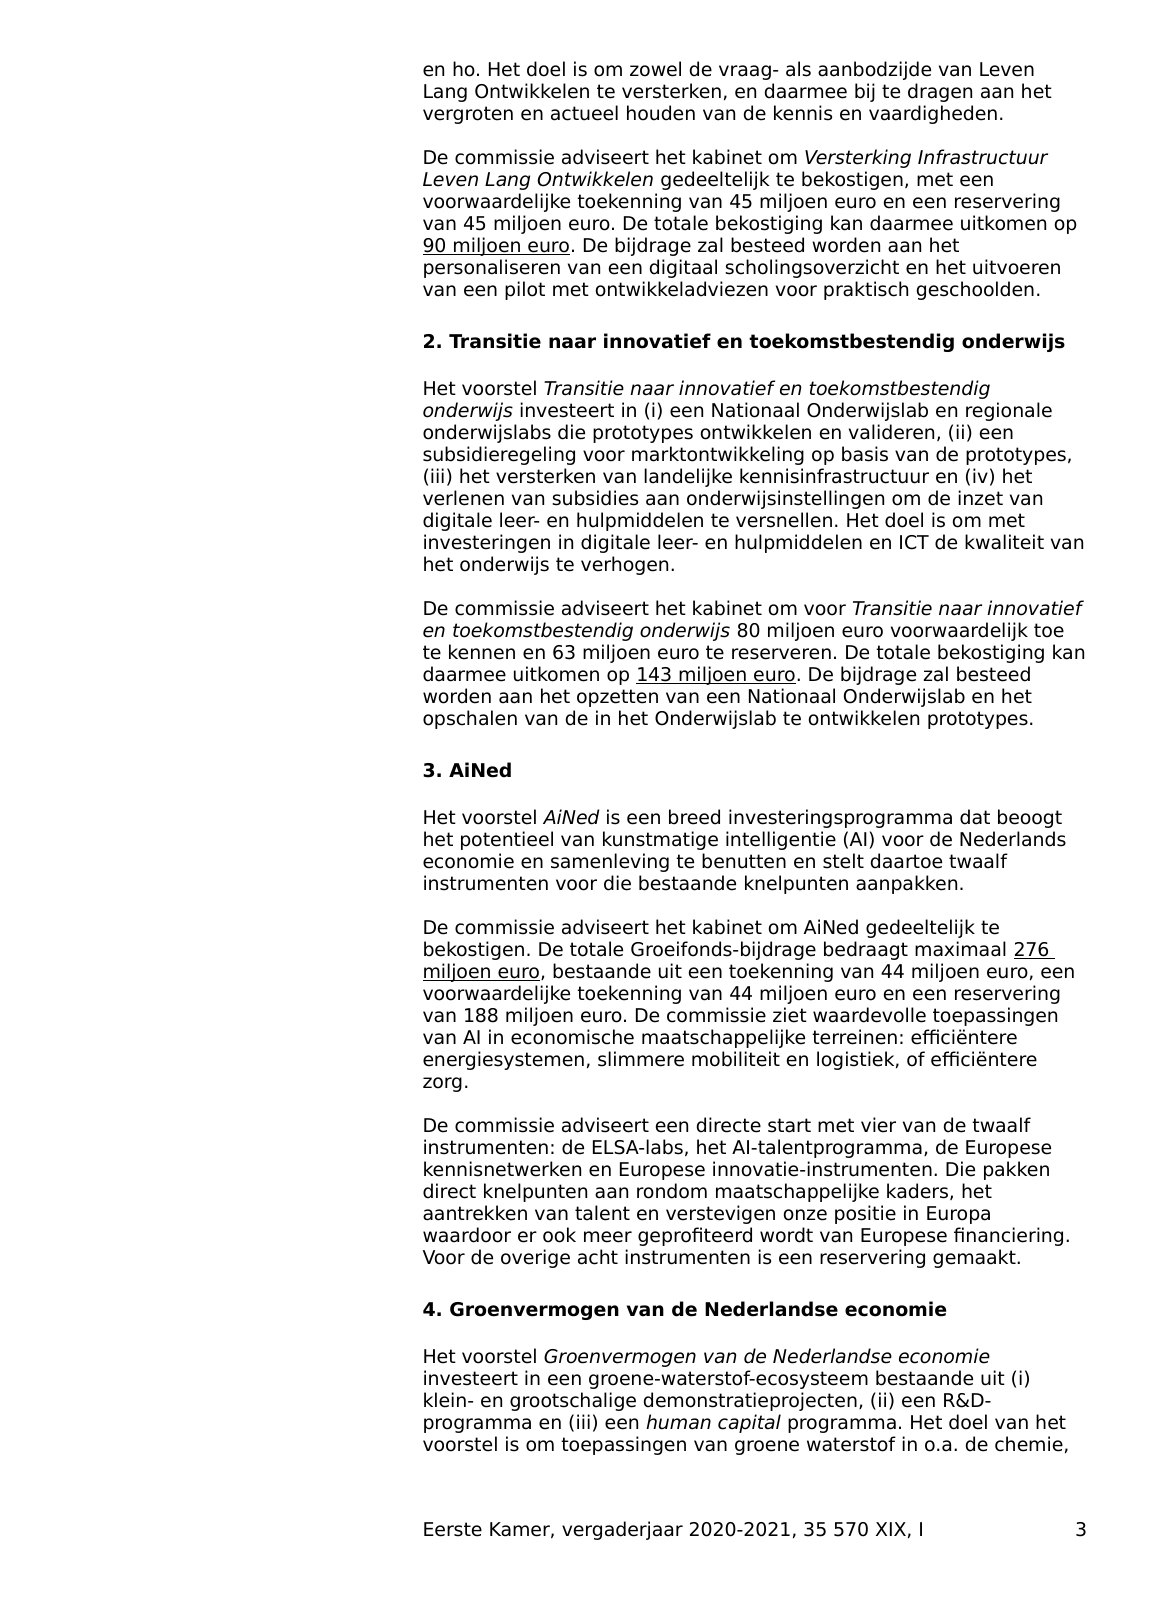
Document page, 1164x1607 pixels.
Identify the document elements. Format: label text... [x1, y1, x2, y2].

text Het voorstel Groenvermogen van de Nederlandse economie investeert in een groene-waterstof-ecosysteem bestaande uit (i) klein- en grootschalige demonstratieprojecten, (ii) een R&D-programma en (iii) een human capital programma. Het doel van het voorstel is om toepassingen van groene waterstof in o.a. de chemie, [422, 1346, 1087, 1456]
text Het voorstel Transitie naar innovatief en toekomstbestendig onderwijs investeert in (i) een Nationaal Onderwijslab en regionale onderwijslabs die prototypes ontwikkelen en valideren, (ii) een subsidieregeling voor marktontwikkeling op basis van de prototypes, (iii) het versterken van landelijke kennisinfrastructuur en (iv) het verlenen van subsidies aan onderwijsinstellingen om de inzet van digitale leer- en hulpmiddelen te versnellen. Het doel is om met investeringen in digitale leer- en hulpmiddelen en ICT de kwaliteit van het onderwijs te verhogen. [422, 378, 1087, 576]
text De commissie adviseert een directe start met vier van de twaalf instrumenten: de ELSA-labs, het AI-talentprogramma, de Europese kennisnetwerken en Europese innovatie-instrumenten. Die pakken direct knelpunten aan rondom maatschappelijke kaders, het aantrekken van talent en verstevigen onze positie in Europa waardoor er ook meer geprofiteerd wordt van Europese financiering. Voor de overige acht instrumenten is een reservering gemaakt. [422, 1115, 1087, 1269]
subtitle 3. AiNed [422, 760, 1087, 782]
text De commissie adviseert het kabinet om Versterking Infrastructuur Leven Lang Ontwikkelen gedeeltelijk te bekostigen, met een voorwaardelijke toekenning van 45 miljoen euro en een reservering van 45 miljoen euro. De totale bekostiging kan daarmee uitkomen op 90 miljoen euro. De bijdrage zal besteed worden aan het personaliseren van een digitaal scholingsoverzicht en het uitvoeren van een pilot met ontwikkeladviezen voor praktisch geschoolden. [422, 147, 1087, 301]
text De commissie adviseert het kabinet om AiNed gedeeltelijk te bekostigen. De totale Groeifonds-bijdrage bedraagt maximaal 276 miljoen euro, bestaande uit een toekenning van 44 miljoen euro, een voorwaardelijke toekenning van 44 miljoen euro en een reservering van 188 miljoen euro. De commissie ziet waardevolle toepassingen van AI in economische maatschappelijke terreinen: efficiëntere energiesystemen, slimmere mobiliteit en logistiek, of efficiëntere zorg. [422, 917, 1087, 1093]
subtitle 4. Groenvermogen van de Nederlandse economie [422, 1299, 1087, 1321]
text Het voorstel AiNed is een breed investeringsprogramma dat beoogt het potentieel van kunstmatige intelligentie (AI) voor de Nederlands economie en samenleving te benutten en stelt daartoe twaalf instrumenten voor die bestaande knelpunten aanpakken. [422, 807, 1087, 895]
subtitle 2. Transitie naar innovatief en toekomstbestendig onderwijs [422, 331, 1087, 353]
text en ho. Het doel is om zowel de vraag- als aanbodzijde van Leven Lang Ontwikkelen te versterken, en daarmee bij te dragen aan het vergroten en actueel houden van de kennis en vaardigheden. [422, 59, 1087, 125]
text De commissie adviseert het kabinet om voor Transitie naar innovatief en toekomstbestendig onderwijs 80 miljoen euro voorwaardelijk toe te kennen en 63 miljoen euro te reserveren. De totale bekostiging kan daarmee uitkomen op 143 miljoen euro. De bijdrage zal besteed worden aan het opzetten van een Nationaal Onderwijslab en het opschalen van de in het Onderwijslab te ontwikkelen prototypes. [422, 598, 1087, 730]
